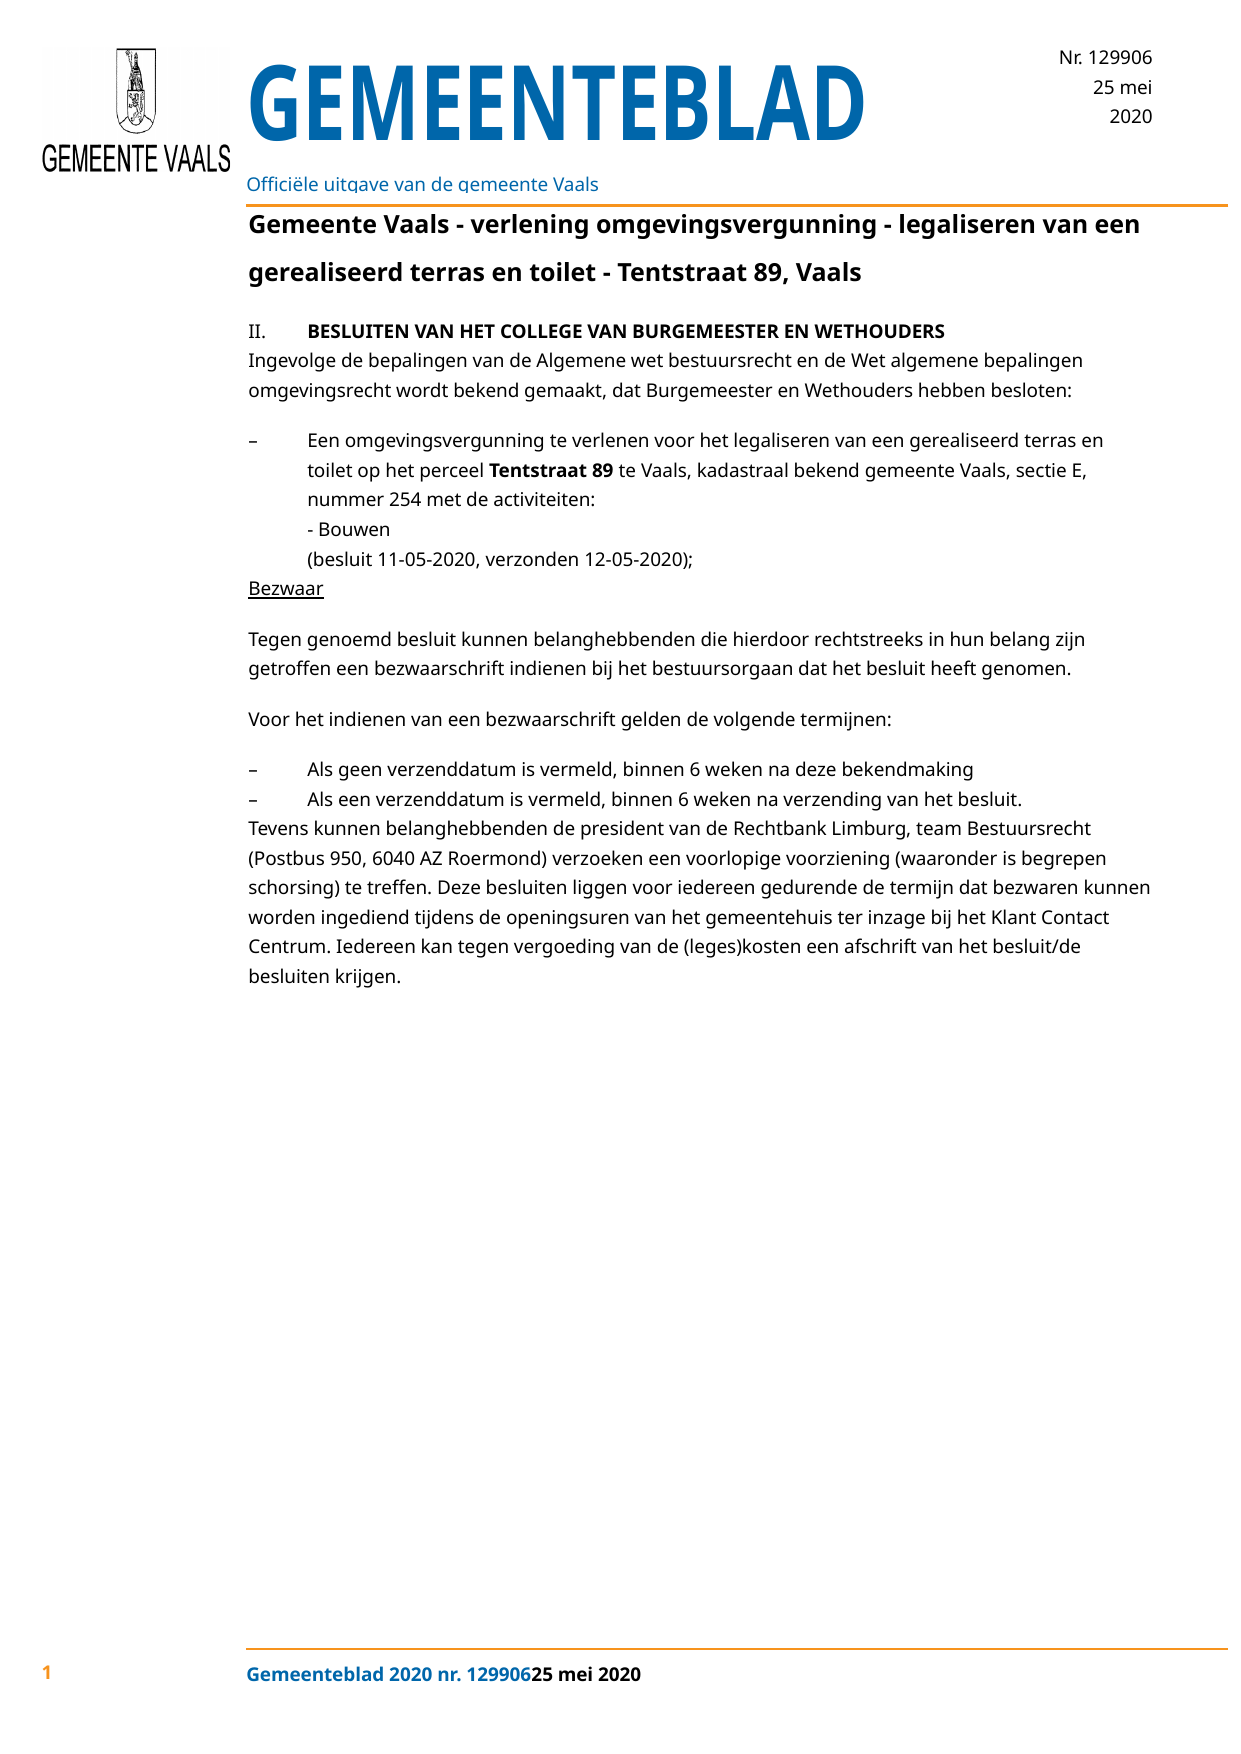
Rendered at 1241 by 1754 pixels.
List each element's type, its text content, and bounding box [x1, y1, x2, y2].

picture [41, 47, 231, 172]
text Voor het indienen van een bezwaarschrift gelden de volgende termijnen: [248, 706, 1152, 732]
list (besluit 11-05-2020, verzonden 12-05-2020); [248, 546, 1152, 572]
text Ingevolge de bepalingen van de Algemene wet bestuursrecht en de Wet algemene bepalingen omgevingsrecht wordt bekend gemaakt, dat Burgemeester en Wethouders hebben besloten: [248, 347, 1152, 403]
text Tegen genoemd besluit kunnen belanghebbenden die hierdoor rechtstreeks in hun belang zijn getroffen een bezwaarschrift indienen bij het bestuursorgaan dat het besluit heeft genomen. [248, 626, 1152, 681]
list Een omgevingsvergunning te verlenen voor het legaliseren van een gerealiseerd terras en toilet op het perceel Tentstraat 89 te Vaals, kadastraal bekend gemeente Vaals, sectie E, nummer 254 met de activiteiten: [248, 427, 1152, 512]
list - Bouwen [248, 516, 1152, 542]
text Bezwaar [248, 575, 1152, 601]
list Als een verzenddatum is vermeld, binnen 6 weken na verzending van het besluit. [248, 786, 1152, 812]
list BESLUITEN VAN HET COLLEGE VAN BURGEMEESTER EN WETHOUDERS [248, 318, 1152, 344]
text Tevens kunnen belanghebbenden de president van de Rechtbank Limburg, team Bestuursrecht (Postbus 950, 6040 AZ Roermond) verzoeken een voorlopige voorziening (waaronder is begrepen schorsing) te treffen. Deze besluiten liggen voor iedereen gedurende de termijn dat bezwaren kunnen worden ingediend tijdens de openingsuren van het gemeentehuis ter inzage bij het Klant Contact Centrum. Iedereen kan tegen vergoeding van de (leges)kosten een afschrift van het besluit/de besluiten krijgen. [248, 815, 1152, 989]
text Gemeente Vaals - verlening omgevingsvergunning - legaliseren van een gerealiseerd terras en toilet - Tentstraat 89, Vaals [248, 207, 1152, 288]
list Als geen verzenddatum is vermeld, binnen 6 weken na deze bekendmaking [248, 756, 1152, 782]
